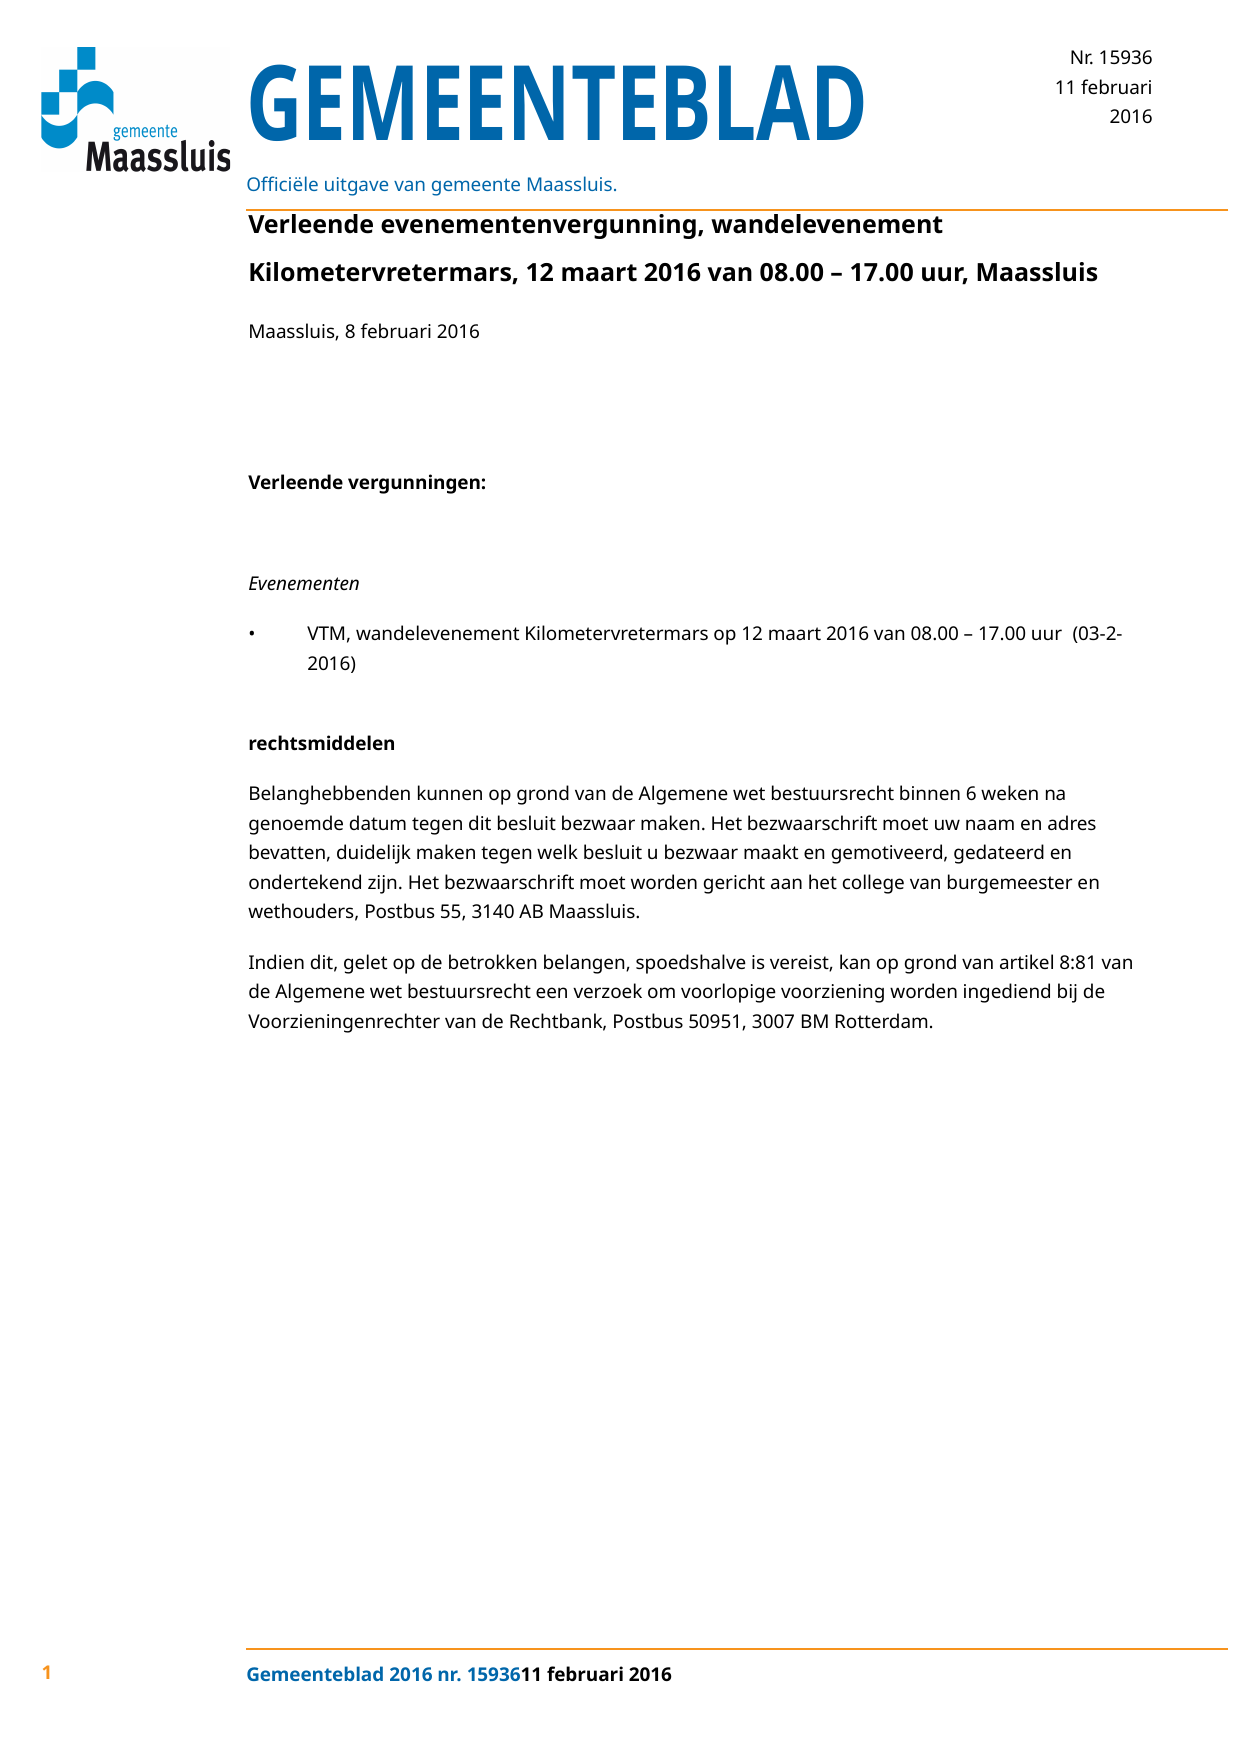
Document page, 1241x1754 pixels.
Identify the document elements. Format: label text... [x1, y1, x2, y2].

text rechtsmiddelen [248, 730, 1152, 756]
text Maassluis, 8 februari 2016 [248, 318, 1152, 344]
text Indien dit, gelet op de betrokken belangen, spoedshalve is vereist, kan op grond van artikel 8:81 van de Algemene wet bestuursrecht een verzoek om voorlopige voorziening worden ingediend bij de Voorzieningenrechter van de Rechtbank, Postbus 50951, 3007 BM Rotterdam. [248, 949, 1152, 1034]
list VTM, wandelevenement Kilometervretermars op 12 maart 2016 van 08.00 – 17.00 uur (03-2-2016) [248, 620, 1152, 676]
picture [41, 47, 231, 172]
text Verleende evenementenvergunning, wandelevenement Kilometervretermars, 12 maart 2016 van 08.00 – 17.00 uur, Maassluis [248, 211, 1152, 288]
text Verleende vergunningen: [248, 469, 1152, 495]
text Belanghebbenden kunnen op grond van de Algemene wet bestuursrecht binnen 6 weken na genoemde datum tegen dit besluit bezwaar maken. Het bezwaarschrift moet uw naam en adres bevatten, duidelijk maken tegen welk besluit u bezwaar maakt en gemotiveerd, gedateerd en ondertekend zijn. Het bezwaarschrift moet worden gericht aan het college van burgemeester en wethouders, Postbus 55, 3140 AB Maassluis. [248, 780, 1152, 924]
picture [41, 47, 77, 92]
text Evenementen [248, 570, 1152, 596]
